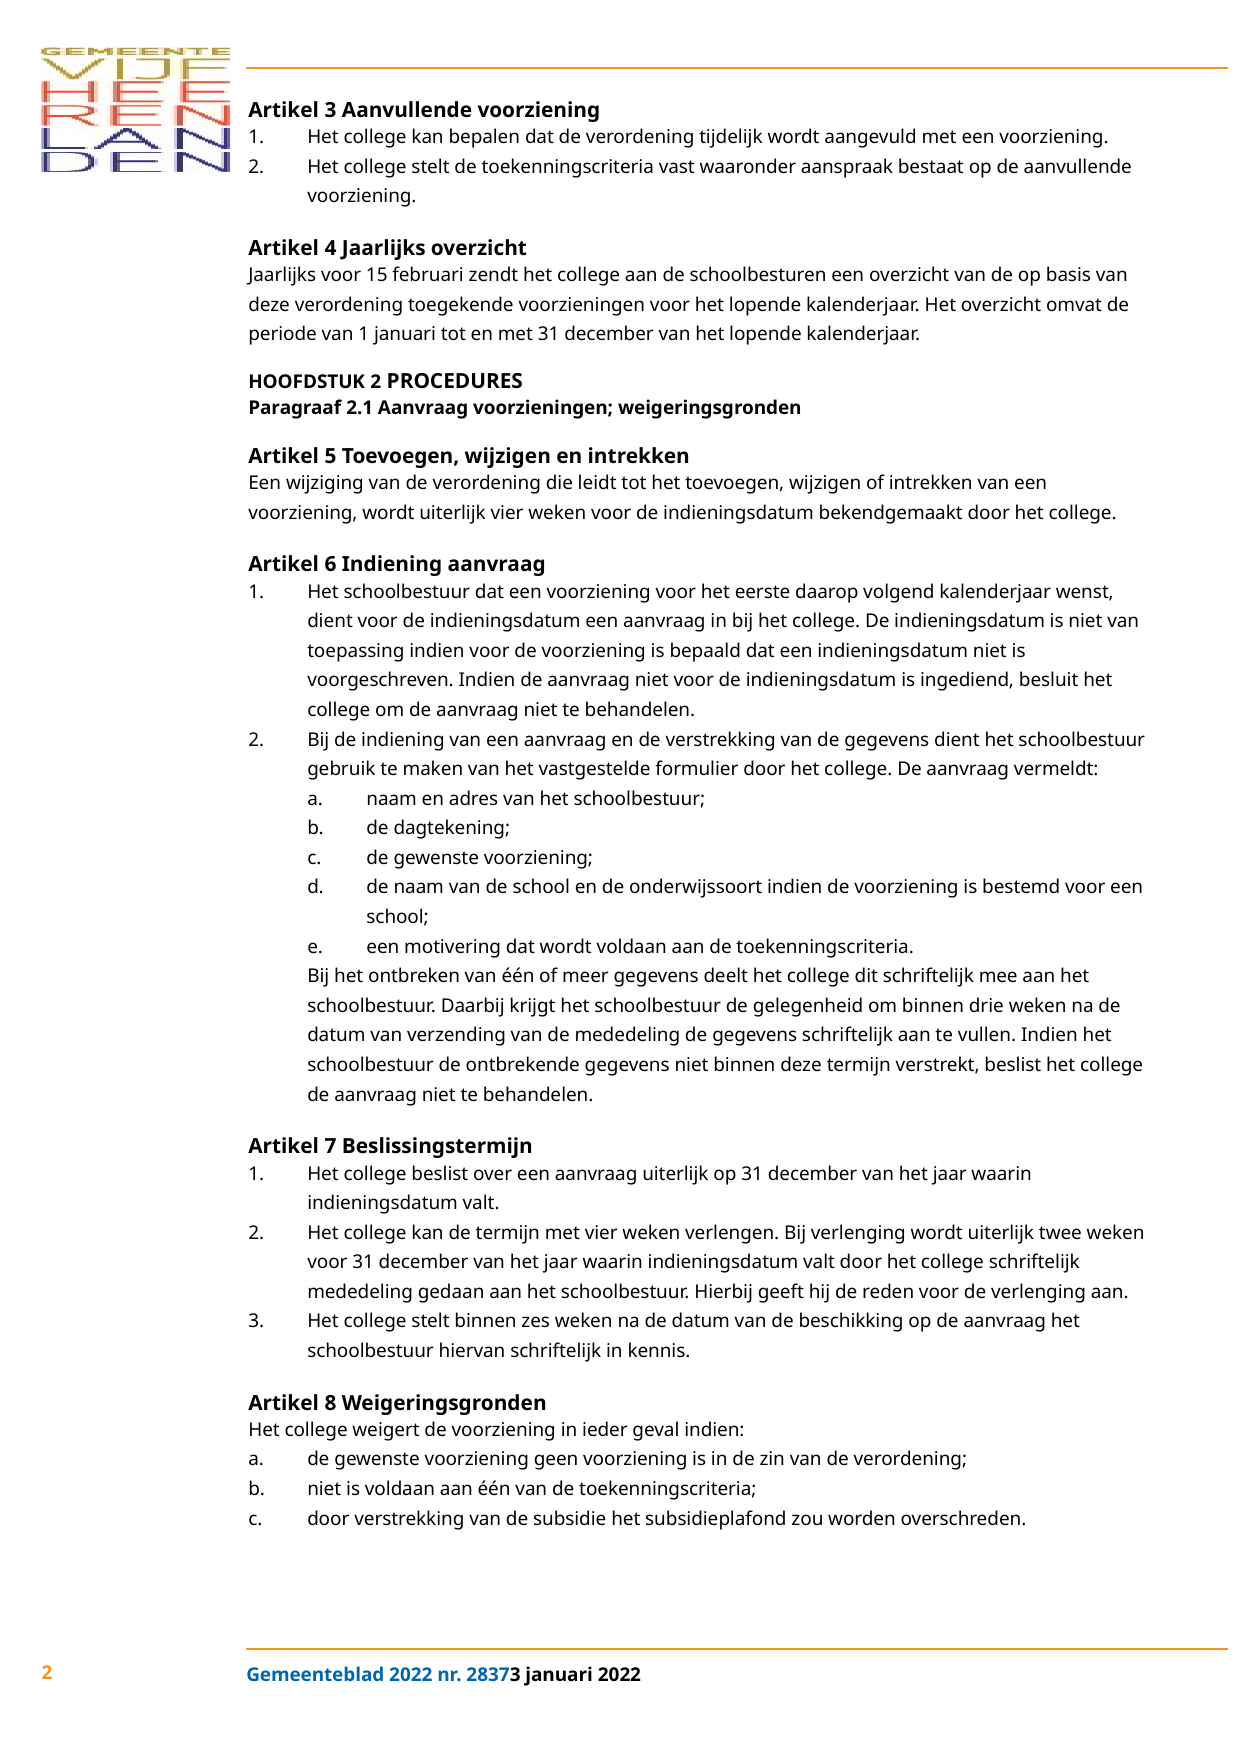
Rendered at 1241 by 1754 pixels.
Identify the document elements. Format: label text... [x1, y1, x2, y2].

list de gewenste voorziening geen voorziening is in de zin van de verordening; [248, 1446, 1152, 1471]
list naam en adres van het schoolbestuur; [307, 785, 1152, 811]
text Paragraaf 2.1 Aanvraag voorzieningen; weigeringsgronden [248, 394, 1152, 420]
text Artikel 5 Toevoegen, wijzigen en intrekken [248, 441, 1152, 469]
text Artikel 8 Weigeringsgronden [248, 1388, 1152, 1416]
list Het college stelt de toekenningscriteria vast waaronder aanspraak bestaat op de aanvullende voorziening. [248, 153, 1152, 208]
text Jaarlijks voor 15 februari zendt het college aan de schoolbesturen een overzicht van de op basis van deze verordening toegekende voorzieningen voor het lopende kalenderjaar. Het overzicht omvat de periode van 1 januari tot en met 31 december van het lopende kalenderjaar. [248, 261, 1152, 346]
list Het college beslist over een aanvraag uiterlijk op 31 december van het jaar waarin indieningsdatum valt. [248, 1160, 1152, 1215]
list Het college stelt binnen zes weken na de datum van de beschikking op de aanvraag het schoolbestuur hiervan schriftelijk in kennis. [248, 1308, 1152, 1363]
list Het college kan bepalen dat de verordening tijdelijk wordt aangevuld met een voorziening. [248, 123, 1152, 149]
text Artikel 3 Aanvullende voorziening [248, 95, 1152, 123]
list de naam van de school en de onderwijssoort indien de voorziening is bestemd voor een school; [307, 874, 1152, 929]
list een motivering dat wordt voldaan aan de toekenningscriteria. [307, 933, 1152, 959]
text Artikel 7 Beslissingstermijn [248, 1131, 1152, 1160]
list Het schoolbestuur dat een voorziening voor het eerste daarop volgend kalenderjaar wenst, dient voor de indieningsdatum een aanvraag in bij het college. De indieningsdatum is niet van toepassing indien voor de voorziening is bepaald dat een indieningsdatum niet is voorgeschreven. Indien de aanvraag niet voor de indieningsdatum is ingediend, besluit het college om de aanvraag niet te behandelen. [248, 578, 1152, 722]
list de dagtekening; [307, 814, 1152, 840]
text Artikel 4 Jaarlijks overzicht [248, 233, 1152, 261]
text Een wijziging van de verordening die leidt tot het toevoegen, wijzigen of intrekken van een voorziening, wordt uiterlijk vier weken voor de indieningsdatum bekendgemaakt door het college. [248, 469, 1152, 525]
list door verstrekking van de subsidie het subsidieplafond zou worden overschreden. [248, 1505, 1152, 1531]
text Artikel 6 Indiening aanvraag [248, 549, 1152, 578]
list Bij de indiening van een aanvraag en de verstrekking van de gegevens dient het schoolbestuur gebruik te maken van het vastgestelde formulier door het college. De aanvraag vermeldt: [248, 726, 1152, 781]
list Bij het ontbreken van één of meer gegevens deelt het college dit schriftelijk mee aan het schoolbestuur. Daarbij krijgt het schoolbestuur de gelegenheid om binnen drie weken na de datum van verzending van de mededeling de gegevens schriftelijk aan te vullen. Indien het schoolbestuur de ontbrekende gegevens niet binnen deze termijn verstrekt, beslist het college de aanvraag niet te behandelen. [248, 962, 1152, 1107]
text Het college weigert de voorziening in ieder geval indien: [248, 1416, 1152, 1442]
list de gewenste voorziening; [307, 844, 1152, 870]
list Het college kan de termijn met vier weken verlengen. Bij verlenging wordt uiterlijk twee weken voor 31 december van het jaar waarin indieningsdatum valt door het college schriftelijk mededeling gedaan aan het schoolbestuur. Hierbij geeft hij de reden voor de verlenging aan. [248, 1219, 1152, 1304]
text HOOFDSTUK 2 PROCEDURES [248, 366, 1152, 394]
list niet is voldaan aan één van de toekenningscriteria; [248, 1475, 1152, 1501]
picture [41, 47, 231, 172]
